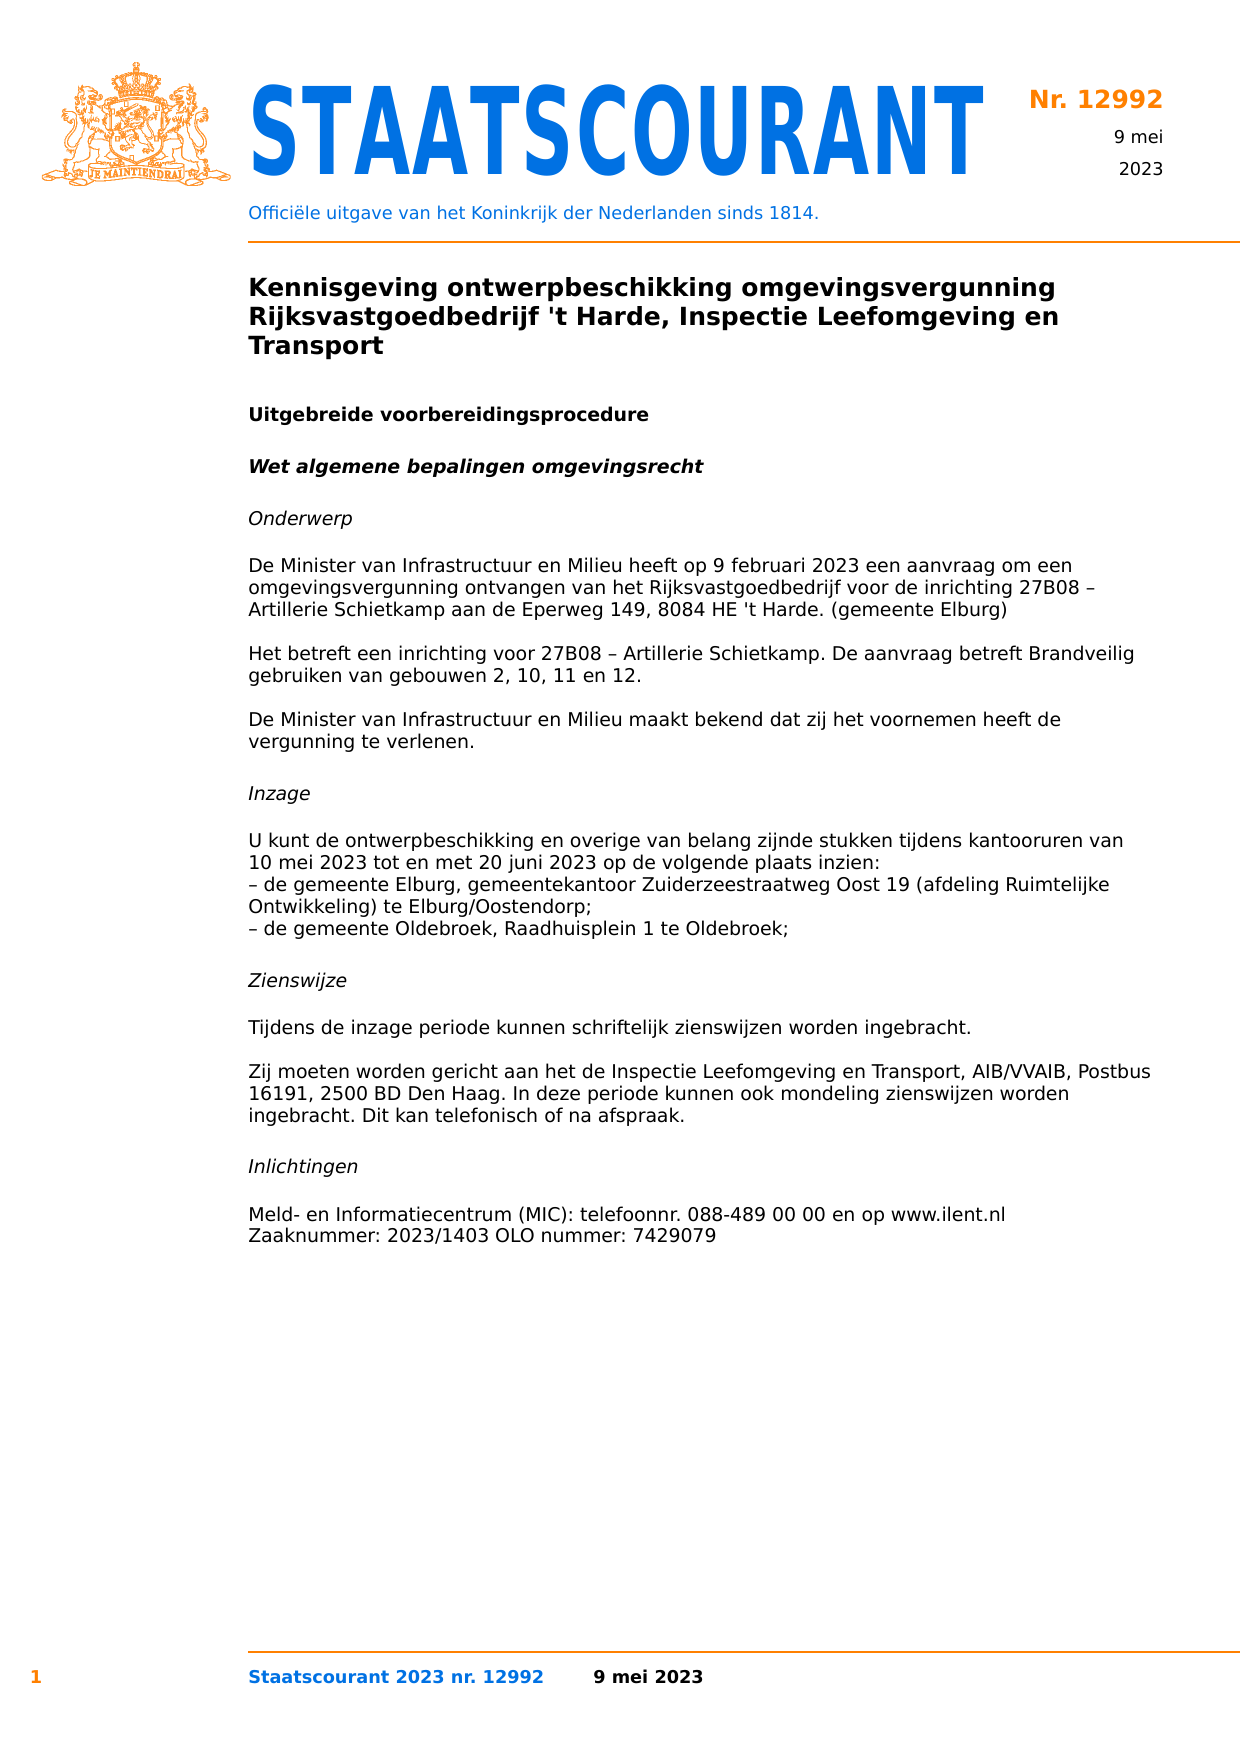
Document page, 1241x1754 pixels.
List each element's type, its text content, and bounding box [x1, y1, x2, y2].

text Zaaknummer: 2023/1403 OLO nummer: 7429079 [248, 1225, 1163, 1247]
table_cell 9 mei [998, 121, 1240, 153]
subtitle Inlichtingen [248, 1156, 1163, 1178]
table_header Nr. 12992 [998, 62, 1240, 121]
table_cell Officiële uitgave van het Koninkrijk der Nederlanden sinds 1814. [248, 203, 1240, 241]
subtitle Inzage [248, 783, 1163, 805]
text U kunt de ontwerpbeschikking en overige van belang zijnde stukken tijdens kantooruren van 10 mei 2023 tot en met 20 juni 2023 op de volgende plaats inzien: [248, 830, 1163, 874]
subtitle Kennisgeving ontwerpbeschikking omgevingsvergunning Rijksvastgoedbedrijf 't Harde, Inspectie Leefomgeving en Transport [248, 273, 1163, 361]
text De Minister van Infrastructuur en Milieu maakt bekend dat zij het voornemen heeft de vergunning te verlenen. [248, 709, 1163, 753]
subtitle Uitgebreide voorbereidingsprocedure [248, 404, 1163, 426]
table_header [25, 62, 248, 241]
picture [41, 62, 231, 186]
subtitle Zienswijze [248, 970, 1163, 992]
subtitle Wet algemene bepalingen omgevingsrecht [248, 456, 1163, 478]
text Zij moeten worden gericht aan het de Inspectie Leefomgeving en Transport, AIB/VVAIB, Postbus 16191, 2500 BD Den Haag. In deze periode kunnen ook mondeling zienswijzen worden ingebracht. Dit kan telefonisch of na afspraak. [248, 1061, 1163, 1126]
text Meld- en Informatiecentrum (MIC): telefoonnr. 088-489 00 00 en op www.ilent.nl [248, 1203, 1163, 1225]
text – de gemeente Oldebroek, Raadhuisplein 1 te Oldebroek; [248, 918, 1163, 940]
subtitle Onderwerp [248, 508, 1163, 530]
text De Minister van Infrastructuur en Milieu heeft op 9 februari 2023 een aanvraag om een omgevingsvergunning ontvangen van het Rijksvastgoedbedrijf voor de inrichting 27B08 – Artillerie Schietkamp aan de Eperweg 149, 8084 HE 't Harde. (gemeente Elburg) [248, 555, 1163, 621]
text Tijdens de inzage periode kunnen schriftelijk zienswijzen worden ingebracht. [248, 1017, 1163, 1039]
table_header STAATSCOURANT [248, 62, 998, 203]
table_cell 2023 [998, 153, 1240, 203]
text – de gemeente Elburg, gemeentekantoor Zuiderzeestraatweg Oost 19 (afdeling Ruimtelijke Ontwikkeling) te Elburg/Oostendorp; [248, 874, 1163, 918]
text Het betreft een inrichting voor 27B08 – Artillerie Schietkamp. De aanvraag betreft Brandveilig gebruiken van gebouwen 2, 10, 11 en 12. [248, 643, 1163, 687]
